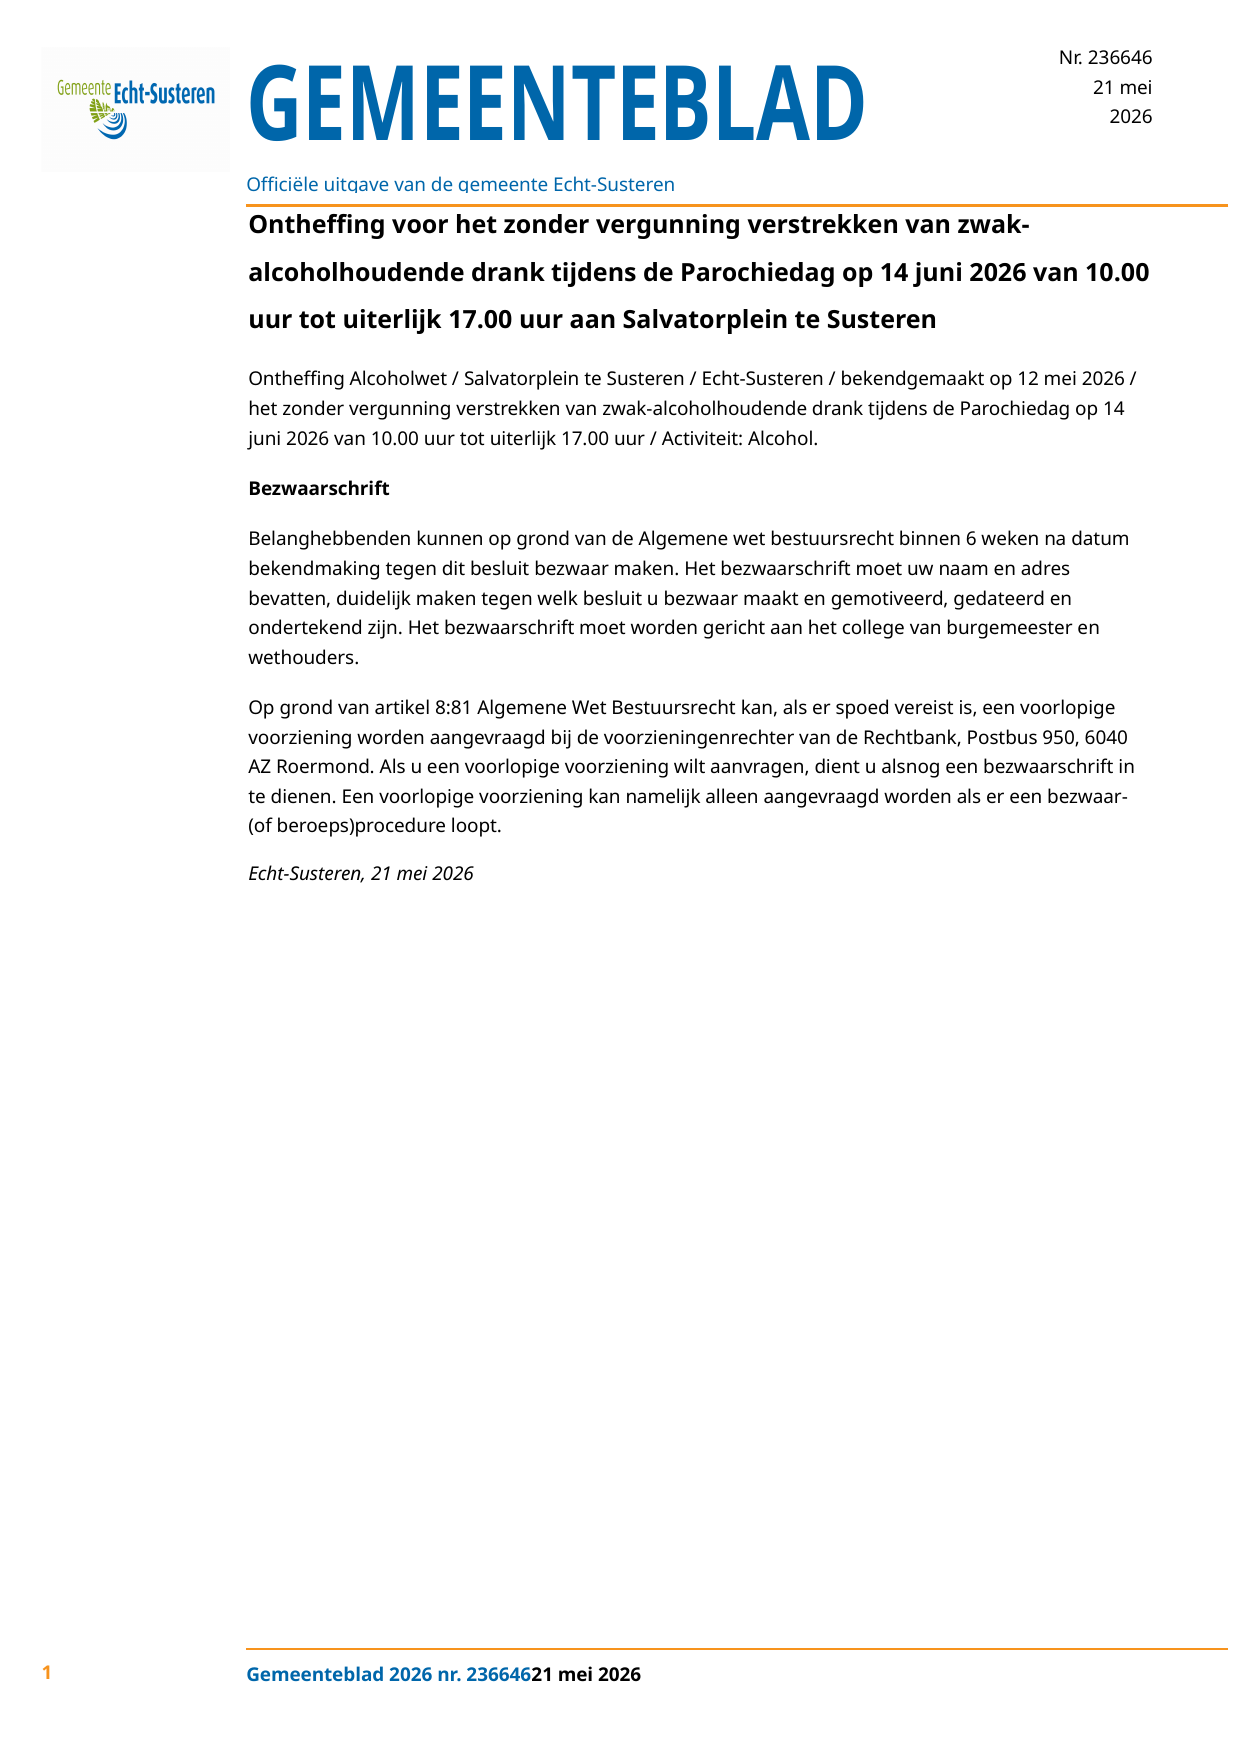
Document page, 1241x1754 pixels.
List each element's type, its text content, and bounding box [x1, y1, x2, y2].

text Op grond van artikel 8:81 Algemene Wet Bestuursrecht kan, als er spoed vereist is, een voorlopige voorziening worden aangevraagd bij de voorzieningenrechter van de Rechtbank, Postbus 950, 6040 AZ Roermond. Als u een voorlopige voorziening wilt aanvragen, dient u alsnog een bezwaarschrift in te dienen. Een voorlopige voorziening kan namelijk alleen aangevraagd worden als er een bezwaar- (of beroeps)procedure loopt. [248, 694, 1152, 838]
text Ontheffing Alcoholwet / Salvatorplein te Susteren / Echt-Susteren / bekendgemaakt op 12 mei 2026 / het zonder vergunning verstrekken van zwak-alcoholhoudende drank tijdens de Parochiedag op 14 juni 2026 van 10.00 uur tot uiterlijk 17.00 uur / Activiteit: Alcohol. [248, 366, 1152, 450]
text Ontheffing voor het zonder vergunning verstrekken van zwak-alcoholhoudende drank tijdens de Parochiedag op 14 juni 2026 van 10.00 uur tot uiterlijk 17.00 uur aan Salvatorplein te Susteren [248, 207, 1152, 336]
picture [41, 47, 231, 172]
text Echt-Susteren, 21 mei 2026 [248, 860, 1152, 886]
text Belanghebbenden kunnen op grond van de Algemene wet bestuursrecht binnen 6 weken na datum bekendmaking tegen dit besluit bezwaar maken. Het bezwaarschrift moet uw naam en adres bevatten, duidelijk maken tegen welk besluit u bezwaar maakt en gemotiveerd, gedateerd en ondertekend zijn. Het bezwaarschrift moet worden gericht aan het college van burgemeester en wethouders. [248, 526, 1152, 669]
text Bezwaarschrift [248, 475, 1152, 501]
